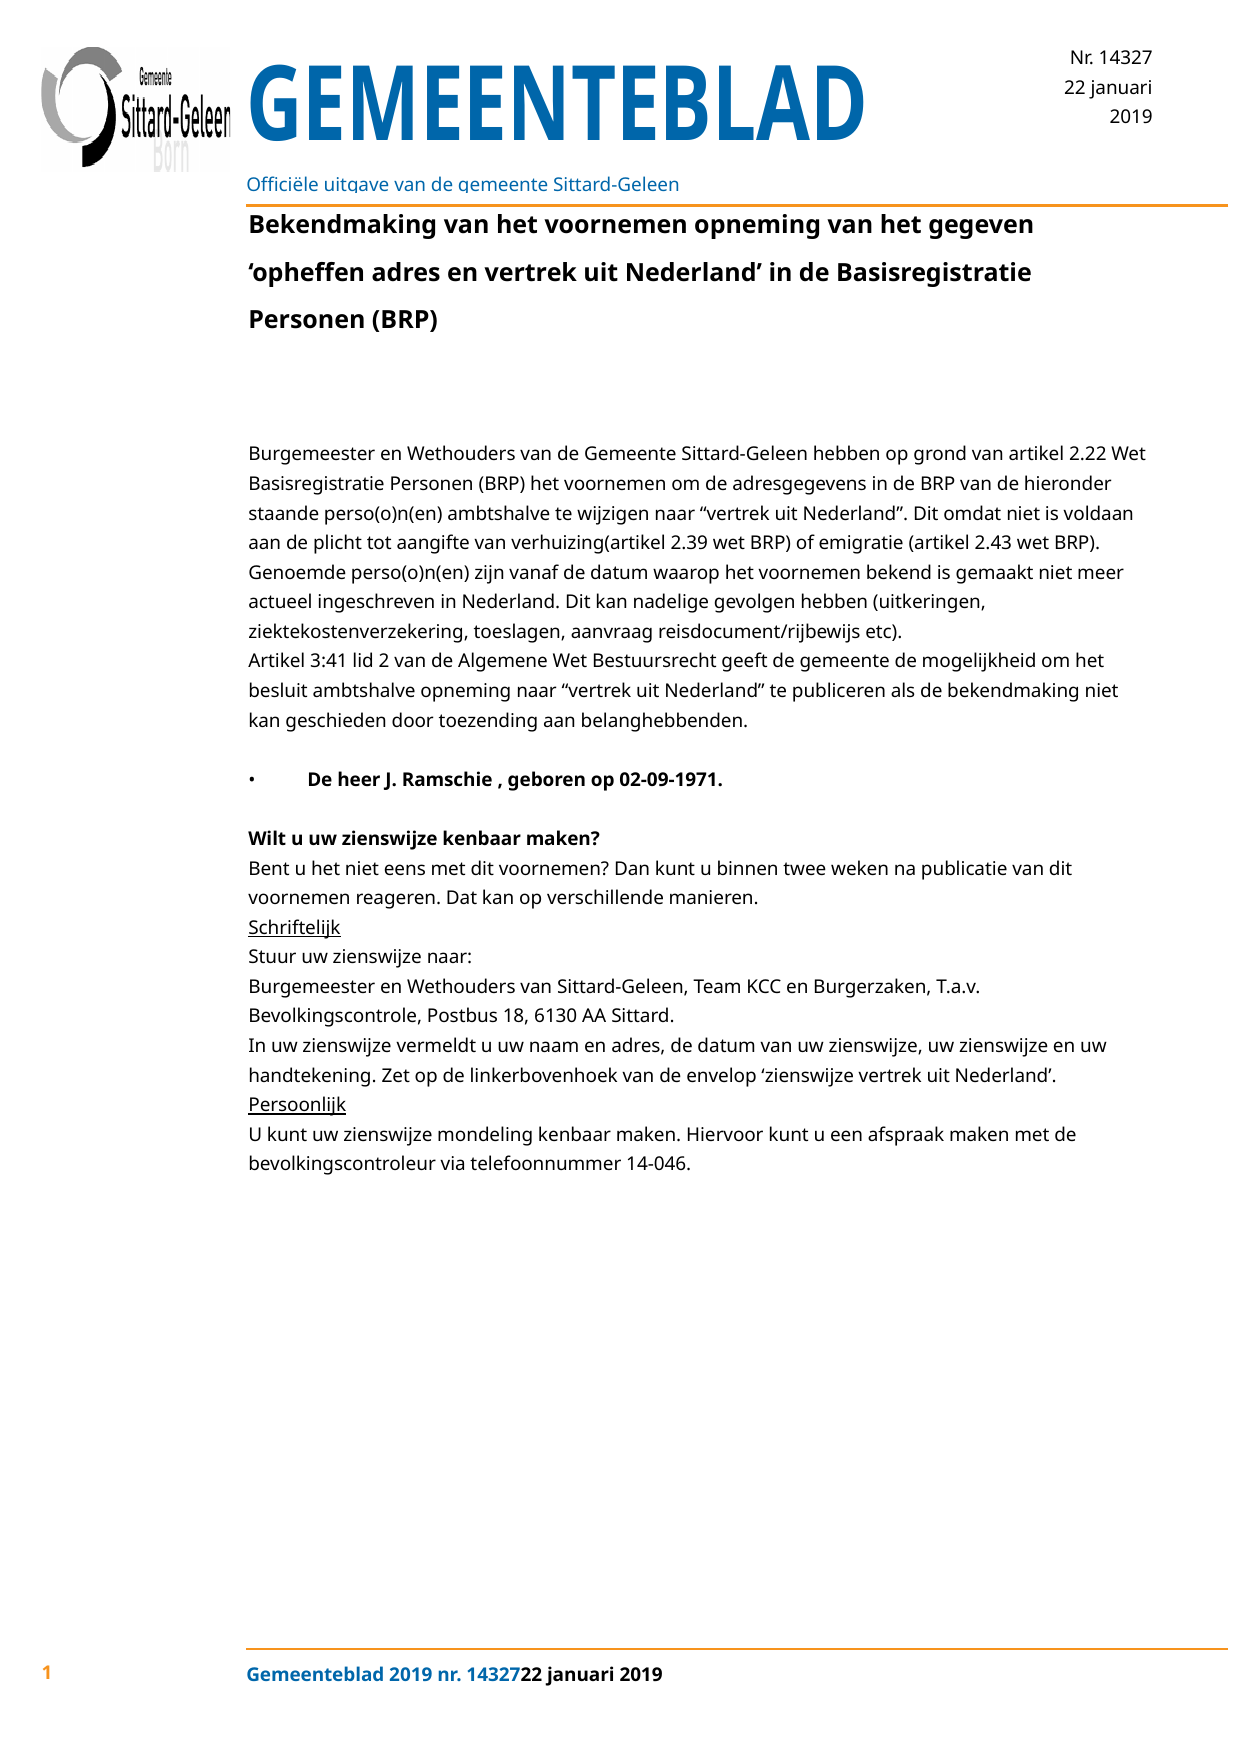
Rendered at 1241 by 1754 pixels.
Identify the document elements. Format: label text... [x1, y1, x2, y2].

text Schriftelijk [248, 914, 1152, 939]
text Burgemeester en Wethouders van Sittard-Geleen, Team KCC en Burgerzaken, T.a.v. Bevolkingscontrole, Postbus 18, 6130 AA Sittard. [248, 973, 1152, 1028]
text Stuur uw zienswijze naar: [248, 943, 1152, 969]
text Bent u het niet eens met dit voornemen? Dan kunt u binnen twee weken na publicatie van dit voornemen reageren. Dat kan op verschillende manieren. [248, 855, 1152, 910]
text U kunt uw zienswijze mondeling kenbaar maken. Hiervoor kunt u een afspraak maken met de bevolkingscontroleur via telefoonnummer 14-046. [248, 1121, 1152, 1176]
text Burgemeester en Wethouders van de Gemeente Sittard-Geleen hebben op grond van artikel 2.22 Wet Basisregistratie Personen (BRP) het voornemen om de adresgegevens in de BRP van de hieronder staande perso(o)n(en) ambtshalve te wijzigen naar “vertrek uit Nederland”. Dit omdat niet is voldaan aan de plicht tot aangifte van verhuizing(artikel 2.39 wet BRP) of emigratie (artikel 2.43 wet BRP). Genoemde perso(o)n(en) zijn vanaf de datum waarop het voornemen bekend is gemaakt niet meer actueel ingeschreven in Nederland. Dit kan nadelige gevolgen hebben (uitkeringen, ziektekostenverzekering, toeslagen, aanvraag reisdocument/rijbewijs etc). [248, 441, 1152, 644]
picture [41, 47, 231, 172]
text In uw zienswijze vermeldt u uw naam en adres, de datum van uw zienswijze, uw zienswijze en uw handtekening. Zet op de linkerbovenhoek van de envelop ‘zienswijze vertrek uit Nederland’. [248, 1032, 1152, 1087]
text Artikel 3:41 lid 2 van de Algemene Wet Bestuursrecht geeft de gemeente de mogelijkheid om het besluit ambtshalve opneming naar “vertrek uit Nederland” te publiceren als de bekendmaking niet kan geschieden door toezending aan belanghebbenden. [248, 648, 1152, 732]
text Bekendmaking van het voornemen opneming van het gegeven ‘opheffen adres en vertrek uit Nederland’ in de Basisregistratie Personen (BRP) [248, 207, 1152, 336]
text Wilt u uw zienswijze kenbaar maken? [248, 825, 1152, 851]
text Persoonlijk [248, 1091, 1152, 1117]
list De heer J. Ramschie , geboren op 02-09-1971. [248, 766, 1152, 792]
